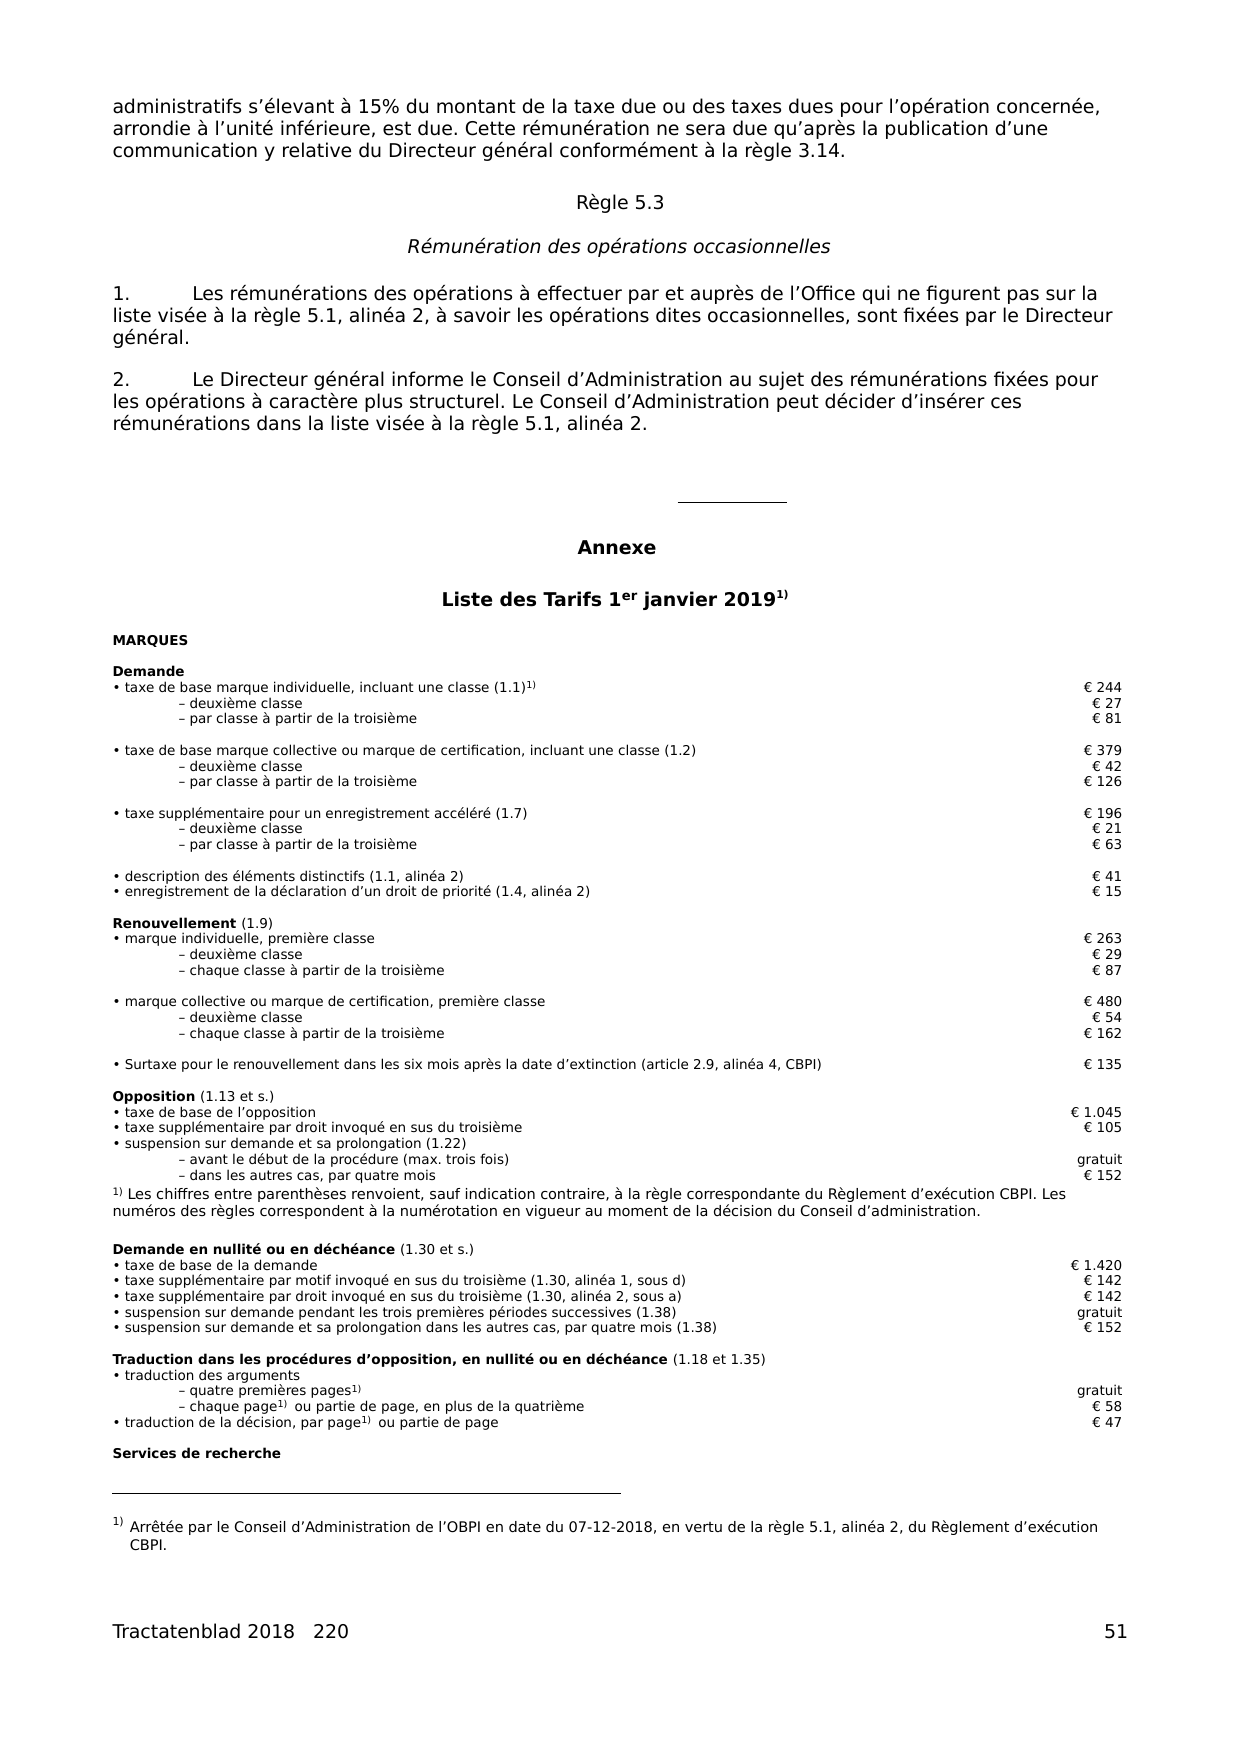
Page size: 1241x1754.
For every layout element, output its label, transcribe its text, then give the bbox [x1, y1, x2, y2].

table_cell € 87 [1008, 963, 1128, 978]
table_cell 1) Les chiffres entre parenthèses renvoient, sauf indication contraire, à la règle correspondante du Règlement d’exécution CBPI. Les numéros des règles correspondent à la numérotation en vigueur au moment de la décision du Conseil d’administration. [112, 1183, 1128, 1220]
text 2. Le Directeur général informe le Conseil d’Administration au sujet des rémunérations fixées pour les opérations à caractère plus structurel. Le Conseil d’Administration peut décider d’insérer ces rémunérations dans la liste visée à la règle 5.1, alinéa 2. [112, 369, 1128, 435]
table_cell € 42 [1008, 758, 1128, 774]
table_cell [1012, 1446, 1128, 1462]
table_cell [112, 727, 1007, 743]
table_cell [112, 821, 172, 837]
table_cell – chaque classe à partir de la troisième [173, 1026, 1007, 1041]
table_cell • taxe supplémentaire par droit invoqué en sus du troisième [112, 1120, 1007, 1136]
table_cell [173, 853, 1007, 868]
table_header MARQUES [112, 633, 1007, 648]
table_cell [1008, 1089, 1128, 1104]
table_cell € 63 [1008, 837, 1128, 853]
table_cell [112, 1041, 172, 1057]
table_cell € 152 [1012, 1320, 1128, 1336]
table_cell [1008, 916, 1128, 931]
table_cell € 1.045 [1008, 1104, 1128, 1120]
table_cell [112, 790, 1007, 806]
table_cell • traduction des arguments [112, 1368, 1012, 1383]
table_cell [1012, 1352, 1128, 1367]
table_cell [112, 947, 172, 963]
table_cell € 58 [1012, 1399, 1128, 1414]
table_cell [112, 1010, 172, 1026]
table_cell [1008, 790, 1128, 806]
table_cell • taxe de base de l’opposition [112, 1104, 1007, 1120]
table_cell • taxe de base marque individuelle, incluant une classe (1.1)1) [112, 680, 1007, 695]
table_cell € 162 [1008, 1026, 1128, 1041]
table_cell [1008, 1073, 1128, 1089]
table_cell € 81 [1008, 711, 1128, 727]
table_cell € 105 [1008, 1120, 1128, 1136]
table_cell • traduction de la décision, par page1) ou partie de page [112, 1415, 1012, 1430]
table_cell [112, 1430, 1012, 1446]
table_cell € 21 [1008, 821, 1128, 837]
table_cell – par classe à partir de la troisième [173, 711, 1007, 727]
table_cell [112, 695, 172, 711]
table_cell – quatre premières pages1) [173, 1383, 1012, 1399]
table_cell [1012, 1368, 1128, 1383]
table_cell – par classe à partir de la troisième [173, 837, 1007, 853]
table_cell € 244 [1008, 680, 1128, 695]
table_cell • taxe supplémentaire par motif invoqué en sus du troisième (1.30, alinéa 1, sous d) [112, 1273, 1012, 1289]
table_cell [112, 1152, 172, 1167]
table_cell • suspension sur demande pendant les trois premières périodes successives (1.38) [112, 1305, 1012, 1320]
table_cell [1008, 900, 1128, 916]
table_cell € 54 [1008, 1010, 1128, 1026]
table_cell Services de recherche [112, 1446, 1012, 1462]
table_cell – deuxième classe [173, 758, 1007, 774]
table_cell [112, 963, 172, 978]
table_cell [112, 648, 172, 664]
table_cell • suspension sur demande et sa prolongation dans les autres cas, par quatre mois (1.38) [112, 1320, 1012, 1336]
table_cell € 142 [1012, 1289, 1128, 1304]
table_cell [1008, 648, 1128, 664]
table_cell gratuit [1012, 1383, 1128, 1399]
table_cell € 263 [1008, 931, 1128, 947]
table_cell Renouvellement (1.9) [112, 916, 1007, 931]
table_cell • suspension sur demande et sa prolongation (1.22) [112, 1136, 1007, 1152]
table_cell – dans les autres cas, par quatre mois [173, 1167, 1007, 1183]
table_cell € 1.420 [1012, 1257, 1128, 1273]
table_cell [1012, 1336, 1128, 1352]
table_cell € 47 [1012, 1415, 1128, 1430]
table_cell [1008, 664, 1128, 680]
table_cell € 29 [1008, 947, 1128, 963]
table_cell € 379 [1008, 743, 1128, 758]
table_cell • taxe supplémentaire pour un enregistrement accéléré (1.7) [112, 806, 1007, 821]
text 1. Les rémunérations des opérations à effectuer par et auprès de l’Office qui ne figurent pas sur la liste visée à la règle 5.1, alinéa 2, à savoir les opérations dites occasionnelles, sont fixées par le Directeur général. [112, 283, 1128, 349]
table_cell • taxe de base de la demande [112, 1257, 1012, 1273]
table_cell € 27 [1008, 695, 1128, 711]
subtitle Règle 5.3 Rémunération des opérations occasionnelles [112, 192, 1128, 258]
table_cell [1008, 1136, 1128, 1152]
table_cell • taxe supplémentaire par droit invoqué en sus du troisième (1.30, alinéa 2, sous a) [112, 1289, 1012, 1304]
table_cell [112, 1383, 172, 1399]
table_cell [173, 648, 1007, 664]
table_cell € 15 [1008, 884, 1128, 900]
table_cell € 152 [1008, 1167, 1128, 1183]
table_cell Demande [112, 664, 1007, 680]
table_cell – chaque classe à partir de la troisième [173, 963, 1007, 978]
table_cell – chaque page1) ou partie de page, en plus de la quatrième [173, 1399, 1012, 1414]
table_cell – deuxième classe [173, 821, 1007, 837]
table_cell € 196 [1008, 806, 1128, 821]
table_cell [112, 900, 1007, 916]
table_cell € 41 [1008, 869, 1128, 884]
table_cell gratuit [1012, 1305, 1128, 1320]
table_header Demande en nullité ou en déchéance (1.30 et s.) [112, 1242, 1012, 1257]
table_cell [112, 837, 172, 853]
table_cell • marque collective ou marque de certification, première classe [112, 994, 1007, 1010]
table_cell • taxe de base marque collective ou marque de certification, incluant une classe (1.2) [112, 743, 1007, 758]
table_cell € 142 [1012, 1273, 1128, 1289]
table_cell [112, 1026, 172, 1041]
table_cell • enregistrement de la déclaration d’un droit de priorité (1.4, alinéa 2) [112, 884, 1007, 900]
table_cell [112, 711, 172, 727]
table_cell – avant le début de la procédure (max. trois fois) [173, 1152, 1007, 1167]
table_cell [1012, 1430, 1128, 1446]
table_cell [112, 853, 172, 868]
table_cell • description des éléments distinctifs (1.1, alinéa 2) [112, 869, 1007, 884]
table_cell [1008, 1041, 1128, 1057]
table_cell [112, 1073, 1007, 1089]
subtitle Liste des Tarifs 1er janvier 2019 [112, 589, 1128, 611]
table_header [1012, 1242, 1128, 1257]
table_cell • Surtaxe pour le renouvellement dans les six mois après la date d’extinction (article 2.9, alinéa 4, CBPI) [112, 1057, 1007, 1073]
table_cell – deuxième classe [173, 947, 1007, 963]
table_cell [112, 979, 172, 994]
table_cell gratuit [1008, 1152, 1128, 1167]
table_cell [112, 774, 172, 790]
table_cell € 480 [1008, 994, 1128, 1010]
table_cell – deuxième classe [173, 695, 1007, 711]
table_cell [112, 1399, 172, 1414]
table_cell [1008, 853, 1128, 868]
table_cell • marque individuelle, première classe [112, 931, 1007, 947]
table_cell – par classe à partir de la troisième [173, 774, 1007, 790]
table_cell Traduction dans les procédures d’opposition, en nullité ou en déchéance (1.18 et 1.35) [112, 1352, 1012, 1367]
table_cell € 135 [1008, 1057, 1128, 1073]
table_cell [112, 1167, 172, 1183]
table_cell € 126 [1008, 774, 1128, 790]
table_cell [173, 979, 1007, 994]
table_cell [1008, 727, 1128, 743]
table_cell Opposition (1.13 et s.) [112, 1089, 1007, 1104]
subtitle Annexe [112, 537, 1128, 559]
table_cell [112, 758, 172, 774]
table_cell [173, 1041, 1007, 1057]
table_cell [112, 1336, 1012, 1352]
text administratifs s’élevant à 15% du montant de la taxe due ou des taxes dues pour l’opération concernée, arrondie à l’unité inférieure, est due. Cette rémunération ne sera due qu’après la publication d’une communication y relative du Directeur général conformément à la règle 3.14. [112, 96, 1128, 162]
table_header [1008, 633, 1128, 648]
text Arrêtée par le Conseil d’Administration de l’OBPI en date du 07-12-2018, en vertu de la règle 5.1, alinéa 2, du Règlement d’exécution CBPI. [112, 1515, 1128, 1554]
table_cell – deuxième classe [173, 1010, 1007, 1026]
table_cell [1008, 979, 1128, 994]
